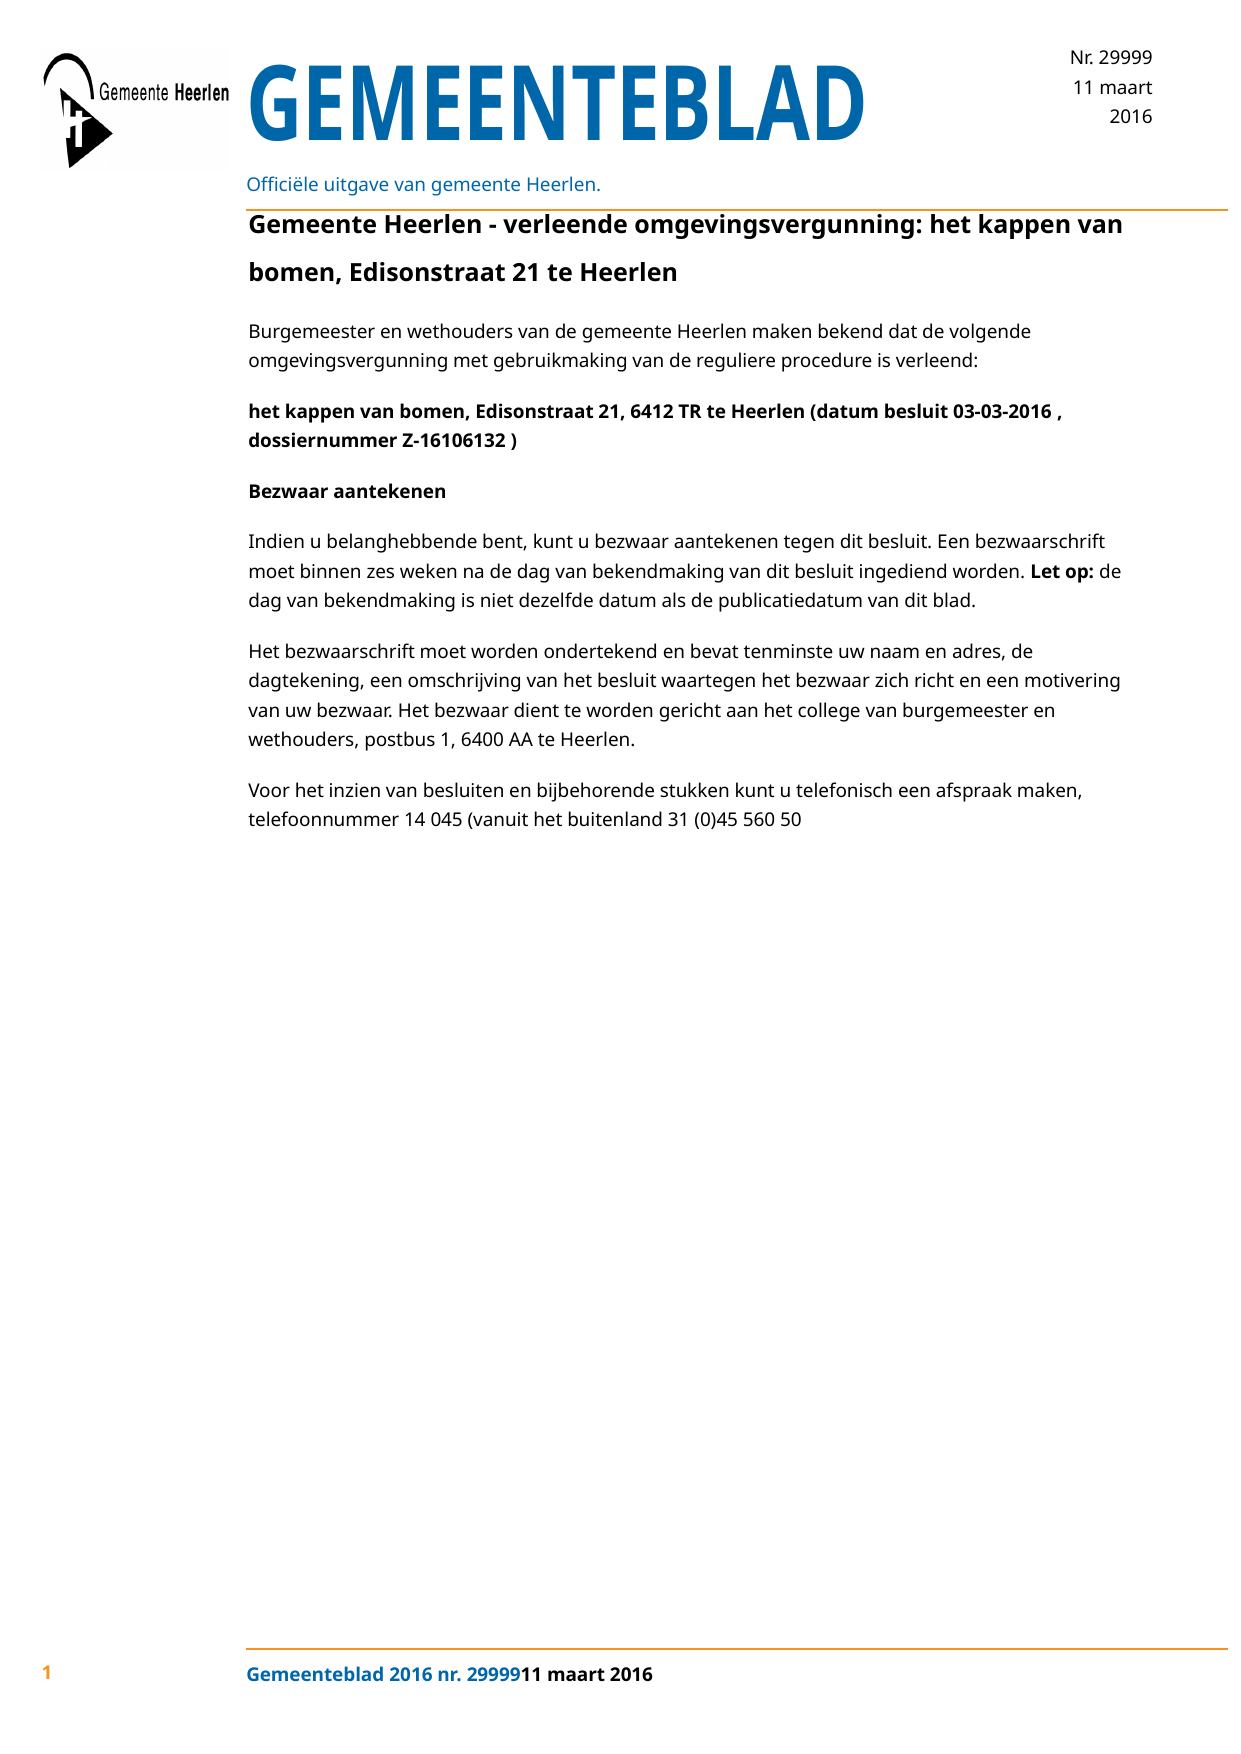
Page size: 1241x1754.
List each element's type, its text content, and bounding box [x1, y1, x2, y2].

text Het bezwaarschrift moet worden ondertekend en bevat tenminste uw naam en adres, de dagtekening, een omschrijving van het besluit waartegen het bezwaar zich richt en een motivering van uw bezwaar. Het bezwaar dient te worden gericht aan het college van burgemeester en wethouders, postbus 1, 6400 AA te Heerlen. [248, 638, 1152, 752]
text Burgemeester en wethouders van de gemeente Heerlen maken bekend dat de volgende omgevingsvergunning met gebruikmaking van de reguliere procedure is verleend: [248, 318, 1152, 373]
picture [41, 47, 231, 172]
text Indien u belanghebbende bent, kunt u bezwaar aantekenen tegen dit besluit. Een bezwaarschrift moet binnen zes weken na de dag van bekendmaking van dit besluit ingediend worden. Let op: de dag van bekendmaking is niet dezelfde datum als de publicatiedatum van dit blad. [248, 528, 1152, 613]
text het kappen van bomen, Edisonstraat 21, 6412 TR te Heerlen (datum besluit 03-03-2016 , dossiernummer Z-16106132 ) [248, 398, 1152, 453]
text Gemeente Heerlen - verleende omgevingsvergunning: het kappen van bomen, Edisonstraat 21 te Heerlen [248, 211, 1152, 288]
text Bezwaar aantekenen [248, 478, 1152, 504]
text Voor het inzien van besluiten en bijbehorende stukken kunt u telefonisch een afspraak maken, telefoonnummer 14 045 (vanuit het buitenland 31 (0)45 560 50 [248, 777, 1152, 832]
